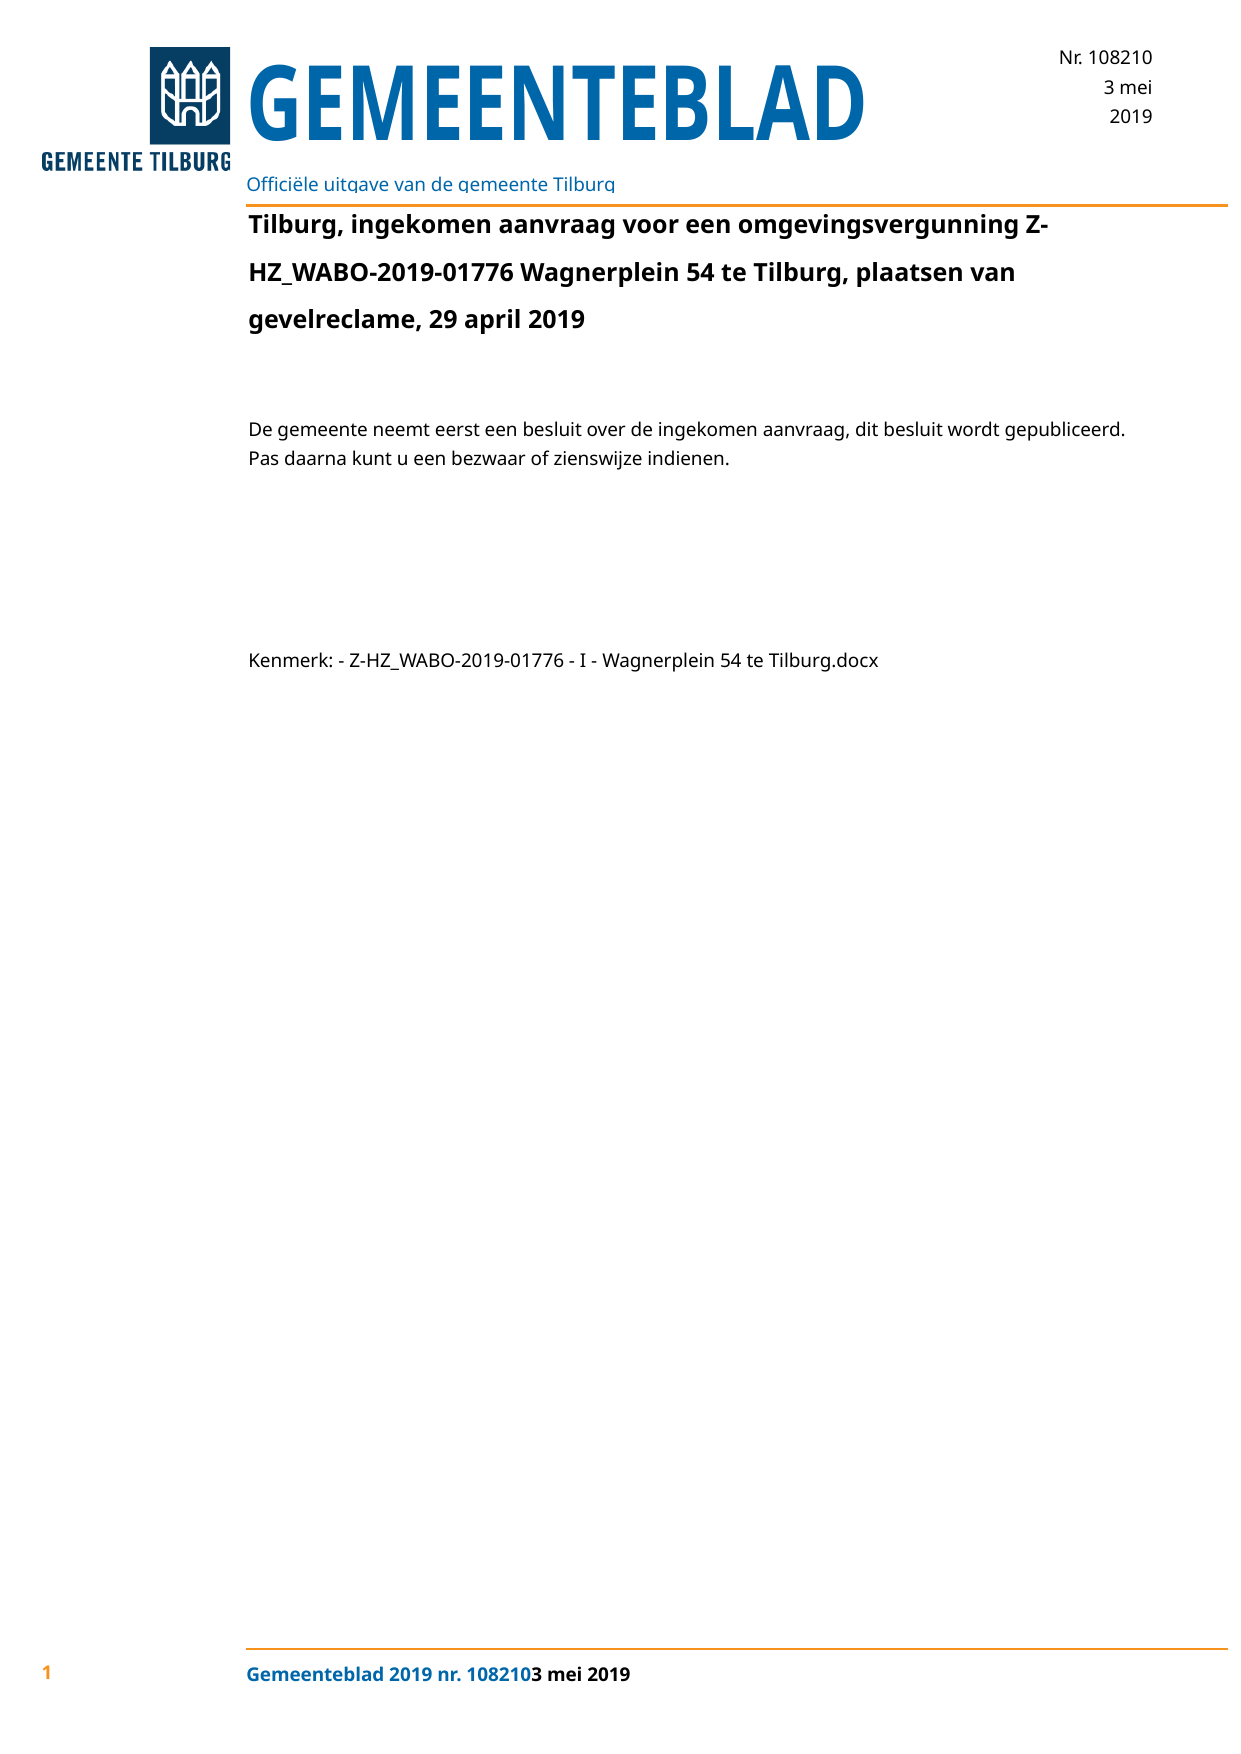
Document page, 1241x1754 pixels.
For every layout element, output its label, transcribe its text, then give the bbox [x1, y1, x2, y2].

text De gemeente neemt eerst een besluit over de ingekomen aanvraag, dit besluit wordt gepubliceerd. Pas daarna kunt u een bezwaar of zienswijze indienen. [248, 416, 1152, 471]
text Tilburg, ingekomen aanvraag voor een omgevingsvergunning Z-HZ_WABO-2019-01776 Wagnerplein 54 te Tilburg, plaatsen van gevelreclame, 29 april 2019 [248, 207, 1152, 336]
picture [41, 47, 231, 172]
text Kenmerk: - Z-HZ_WABO-2019-01776 - I - Wagnerplein 54 te Tilburg.docx [248, 647, 1152, 673]
